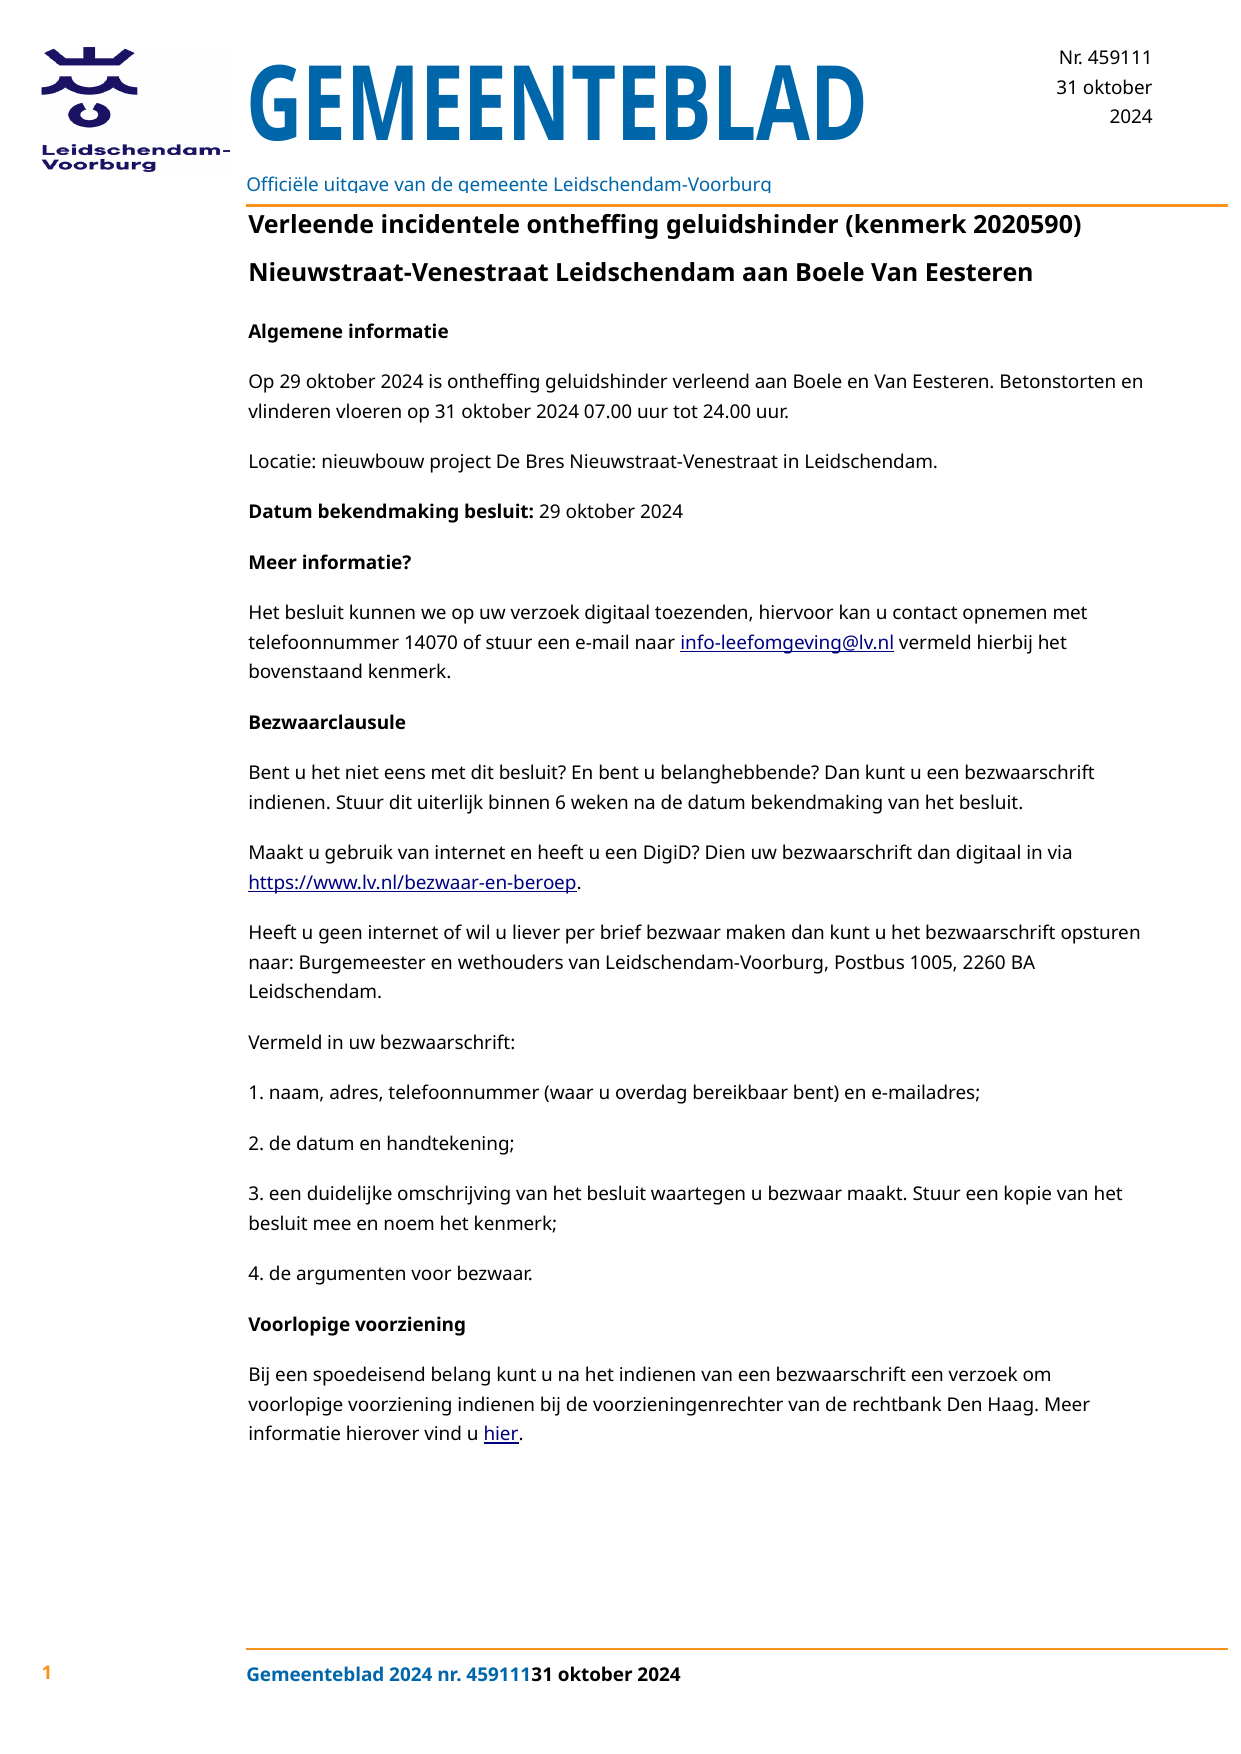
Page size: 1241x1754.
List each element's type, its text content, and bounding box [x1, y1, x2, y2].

text Voorlopige voorziening [248, 1311, 1152, 1337]
text Heeft u geen internet of wil u liever per brief bezwaar maken dan kunt u het bezwaarschrift opsturen naar: Burgemeester en wethouders van Leidschendam-Voorburg, Postbus 1005, 2260 BA Leidschendam. [248, 919, 1152, 1004]
text 3. een duidelijke omschrijving van het besluit waartegen u bezwaar maakt. Stuur een kopie van het besluit mee en noem het kenmerk; [248, 1180, 1152, 1236]
text Bezwaarclausule [248, 709, 1152, 735]
text Verleende incidentele ontheffing geluidshinder (kenmerk 2020590) Nieuwstraat-Venestraat Leidschendam aan Boele Van Eesteren [248, 207, 1152, 288]
text Bij een spoedeisend belang kunt u na het indienen van een bezwaarschrift een verzoek om voorlopige voorziening indienen bij de voorzieningenrechter van de rechtbank Den Haag. Meer informatie hierover vind u hier. [248, 1361, 1152, 1446]
text 4. de argumenten voor bezwaar. [248, 1260, 1152, 1286]
text Het besluit kunnen we op uw verzoek digitaal toezenden, hiervoor kan u contact opnemen met telefoonnummer 14070 of stuur een e-mail naar info-leefomgeving@lv.nl vermeld hierbij het bovenstaand kenmerk. [248, 599, 1152, 684]
text Op 29 oktober 2024 is ontheffing geluidshinder verleend aan Boele en Van Eesteren. Betonstorten en vlinderen vloeren op 31 oktober 2024 07.00 uur tot 24.00 uur. [248, 368, 1152, 424]
picture [41, 47, 231, 172]
text Maakt u gebruik van internet en heeft u een DigiD? Dien uw bezwaarschrift dan digitaal in via https://www.lv.nl/bezwaar-en-beroep. [248, 839, 1152, 895]
text Vermeld in uw bezwaarschrift: [248, 1029, 1152, 1055]
text Locatie: nieuwbouw project De Bres Nieuwstraat-Venestraat in Leidschendam. [248, 448, 1152, 474]
text Datum bekendmaking besluit: 29 oktober 2024 [248, 499, 1152, 524]
text Bent u het niet eens met dit besluit? En bent u belanghebbende? Dan kunt u een bezwaarschrift indienen. Stuur dit uiterlijk binnen 6 weken na de datum bekendmaking van het besluit. [248, 759, 1152, 815]
text 1. naam, adres, telefoonnummer (waar u overdag bereikbaar bent) en e-mailadres; [248, 1079, 1152, 1105]
text 2. de datum en handtekening; [248, 1130, 1152, 1156]
text Meer informatie? [248, 549, 1152, 575]
text Algemene informatie [248, 318, 1152, 344]
